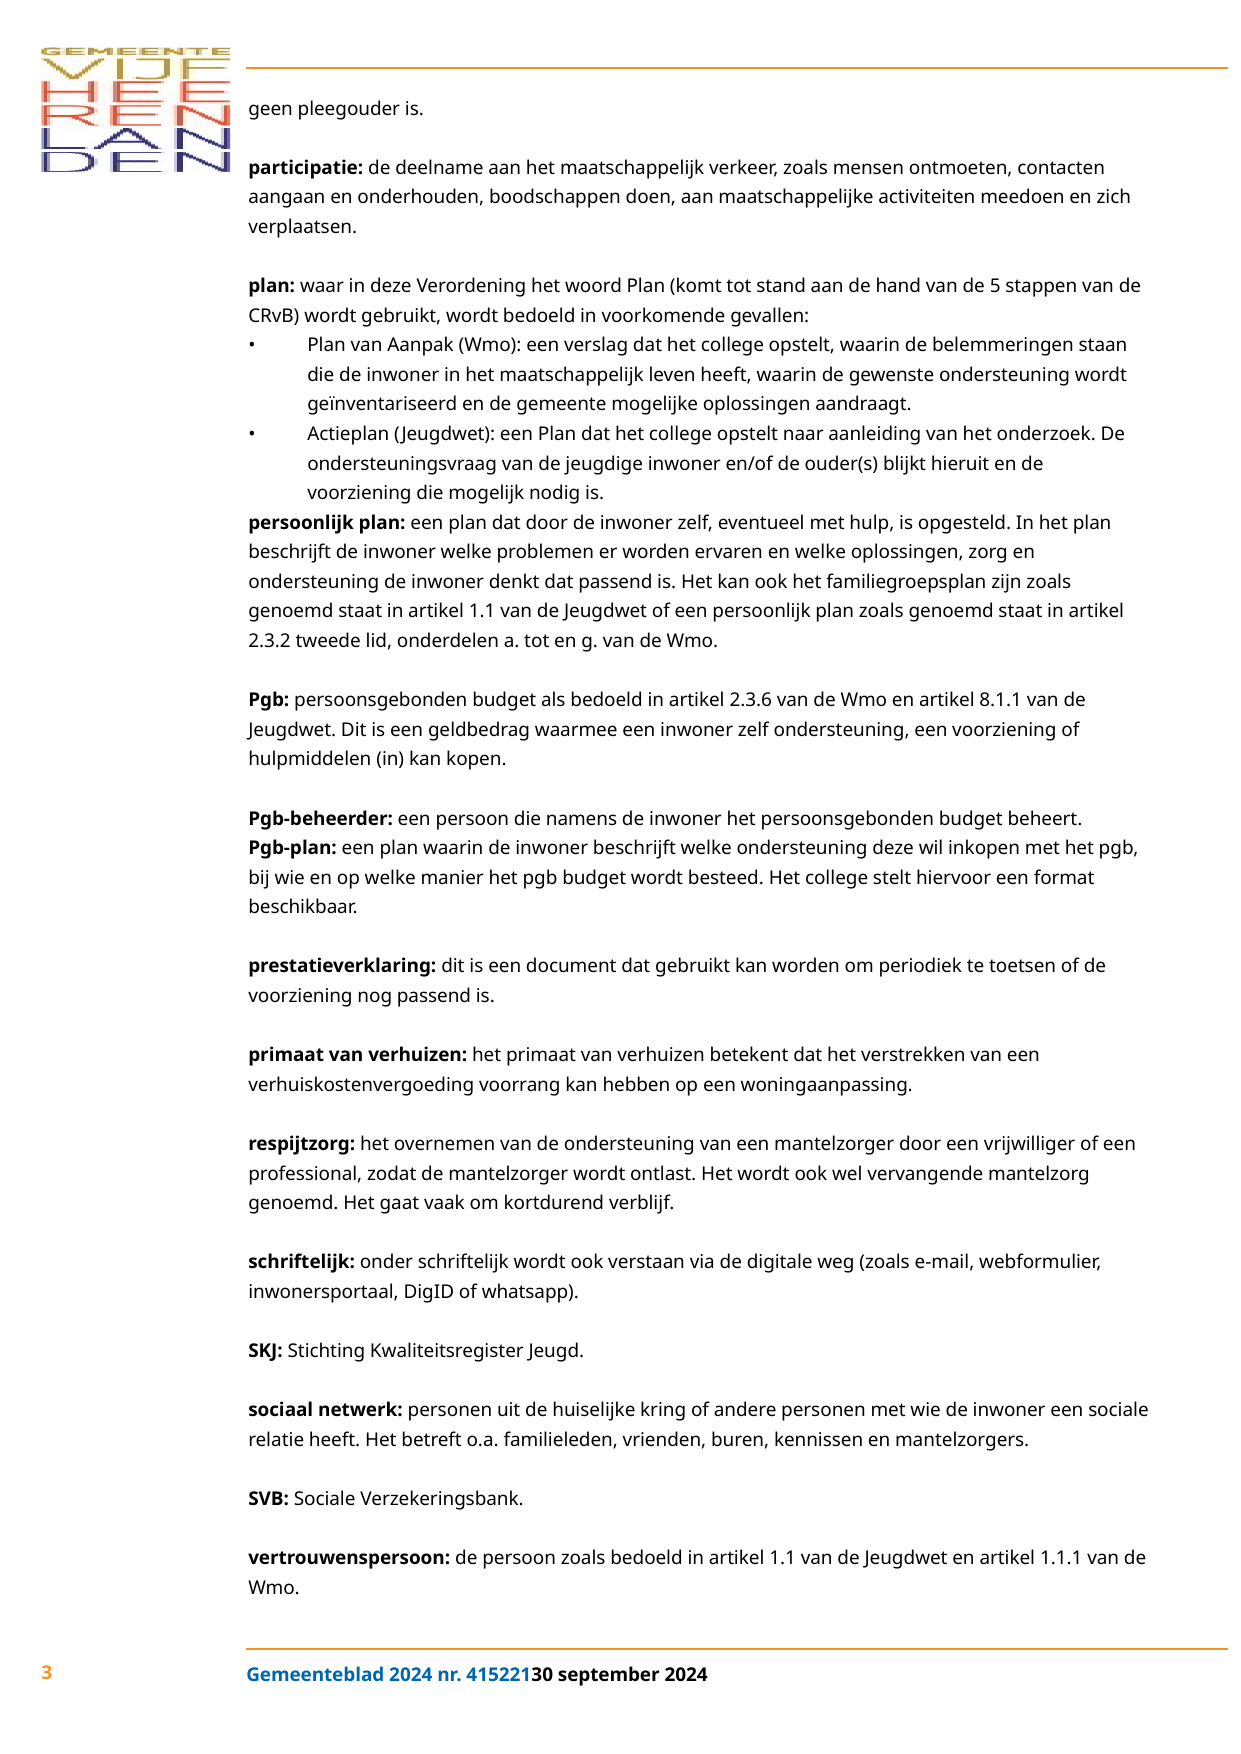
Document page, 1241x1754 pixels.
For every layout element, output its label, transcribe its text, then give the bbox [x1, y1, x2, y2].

text schriftelijk: onder schriftelijk wordt ook verstaan via de digitale weg (zoals e-mail, webformulier, inwonersportaal, DigID of whatsapp). [248, 1248, 1152, 1304]
text participatie: de deelname aan het maatschappelijk verkeer, zoals mensen ontmoeten, contacten aangaan en onderhouden, boodschappen doen, aan maatschappelijke activiteiten meedoen en zich verplaatsen. [248, 154, 1152, 239]
text SKJ: Stichting Kwaliteitsregister Jeugd. [248, 1337, 1152, 1363]
text plan: waar in deze Verordening het woord Plan (komt tot stand aan de hand van de 5 stappen van de CRvB) wordt gebruikt, wordt bedoeld in voorkomende gevallen: [248, 272, 1152, 328]
text Pgb-plan: een plan waarin de inwoner beschrijft welke ondersteuning deze wil inkopen met het pgb, bij wie en op welke manier het pgb budget wordt besteed. Het college stelt hiervoor een format beschikbaar. [248, 834, 1152, 919]
text prestatieverklaring: dit is een document dat gebruikt kan worden om periodiek te toetsen of de voorziening nog passend is. [248, 953, 1152, 1008]
text sociaal netwerk: personen uit de huiselijke kring of andere personen met wie de inwoner een sociale relatie heeft. Het betreft o.a. familieleden, vrienden, buren, kennissen en mantelzorgers. [248, 1396, 1152, 1452]
text Pgb: persoonsgebonden budget als bedoeld in artikel 2.3.6 van de Wmo en artikel 8.1.1 van de Jeugdwet. Dit is een geldbedrag waarmee een inwoner zelf ondersteuning, een voorziening of hulpmiddelen (in) kan kopen. [248, 686, 1152, 771]
text persoonlijk plan: een plan dat door de inwoner zelf, eventueel met hulp, is opgesteld. In het plan beschrijft de inwoner welke problemen er worden ervaren en welke oplossingen, zorg en ondersteuning de inwoner denkt dat passend is. Het kan ook het familiegroepsplan zijn zoals genoemd staat in artikel 1.1 van de Jeugdwet of een persoonlijk plan zoals genoemd staat in artikel 2.3.2 tweede lid, onderdelen a. tot en g. van de Wmo. [248, 509, 1152, 653]
text respijtzorg: het overnemen van de ondersteuning van een mantelzorger door een vrijwilliger of een professional, zodat de mantelzorger wordt ontlast. Het wordt ook wel vervangende mantelzorg genoemd. Het gaat vaak om kortdurend verblijf. [248, 1130, 1152, 1215]
picture [41, 47, 231, 172]
text vertrouwenspersoon: de persoon zoals bedoeld in artikel 1.1 van de Jeugdwet en artikel 1.1.1 van de Wmo. [248, 1544, 1152, 1600]
text Pgb-beheerder: een persoon die namens de inwoner het persoonsgebonden budget beheert. [248, 805, 1152, 831]
text SVB: Sociale Verzekeringsbank. [248, 1485, 1152, 1511]
text primaat van verhuizen: het primaat van verhuizen betekent dat het verstrekken van een verhuiskostenvergoeding voorrang kan hebben op een woningaanpassing. [248, 1041, 1152, 1097]
list Actieplan (Jeugdwet): een Plan dat het college opstelt naar aanleiding van het onderzoek. De ondersteuningsvraag van de jeugdige inwoner en/of de ouder(s) blijkt hieruit en de voorziening die mogelijk nodig is. [248, 420, 1152, 505]
text geen pleegouder is. [248, 95, 1152, 121]
list Plan van Aanpak (Wmo): een verslag dat het college opstelt, waarin de belemmeringen staan die de inwoner in het maatschappelijk leven heeft, waarin de gewenste ondersteuning wordt geïnventariseerd en de gemeente mogelijke oplossingen aandraagt. [248, 331, 1152, 416]
